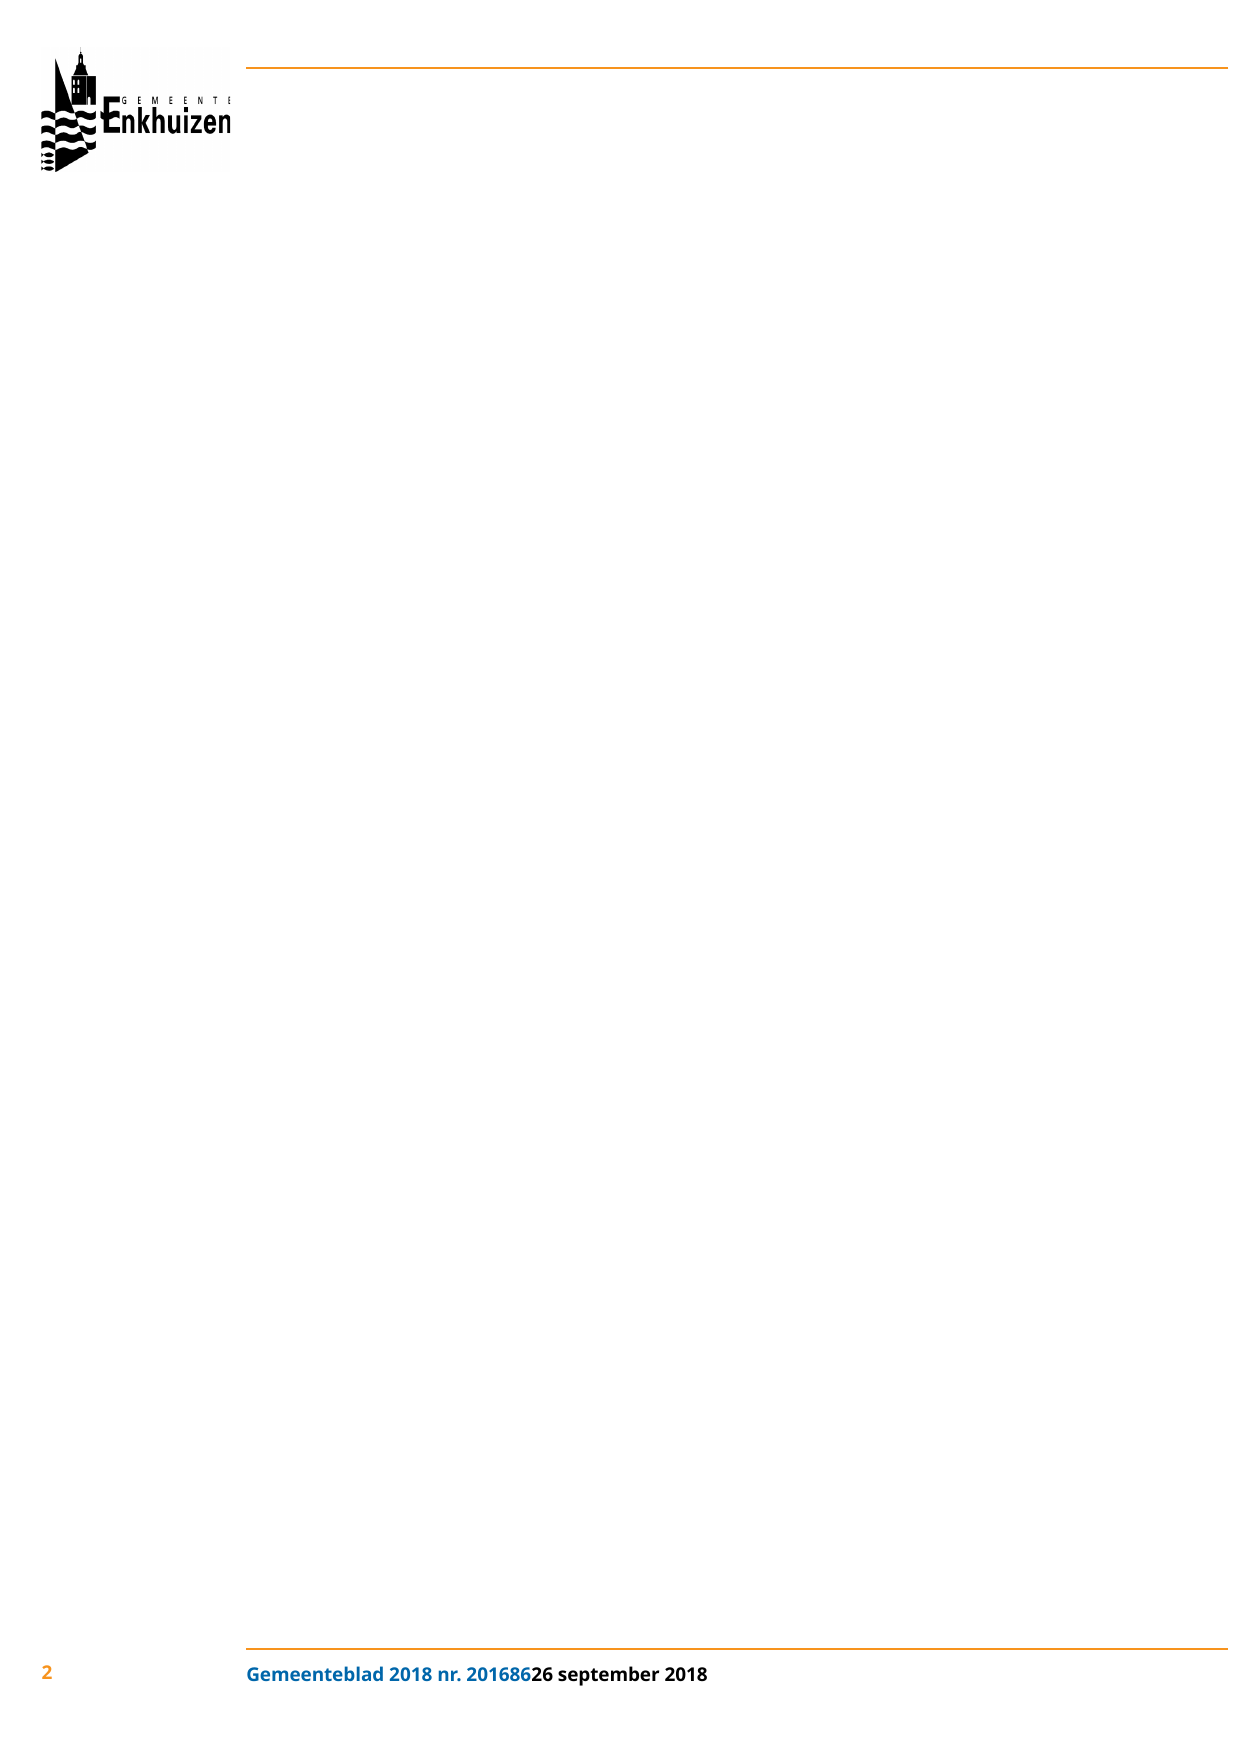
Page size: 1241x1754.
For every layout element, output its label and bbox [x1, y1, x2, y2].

picture [41, 47, 231, 172]
